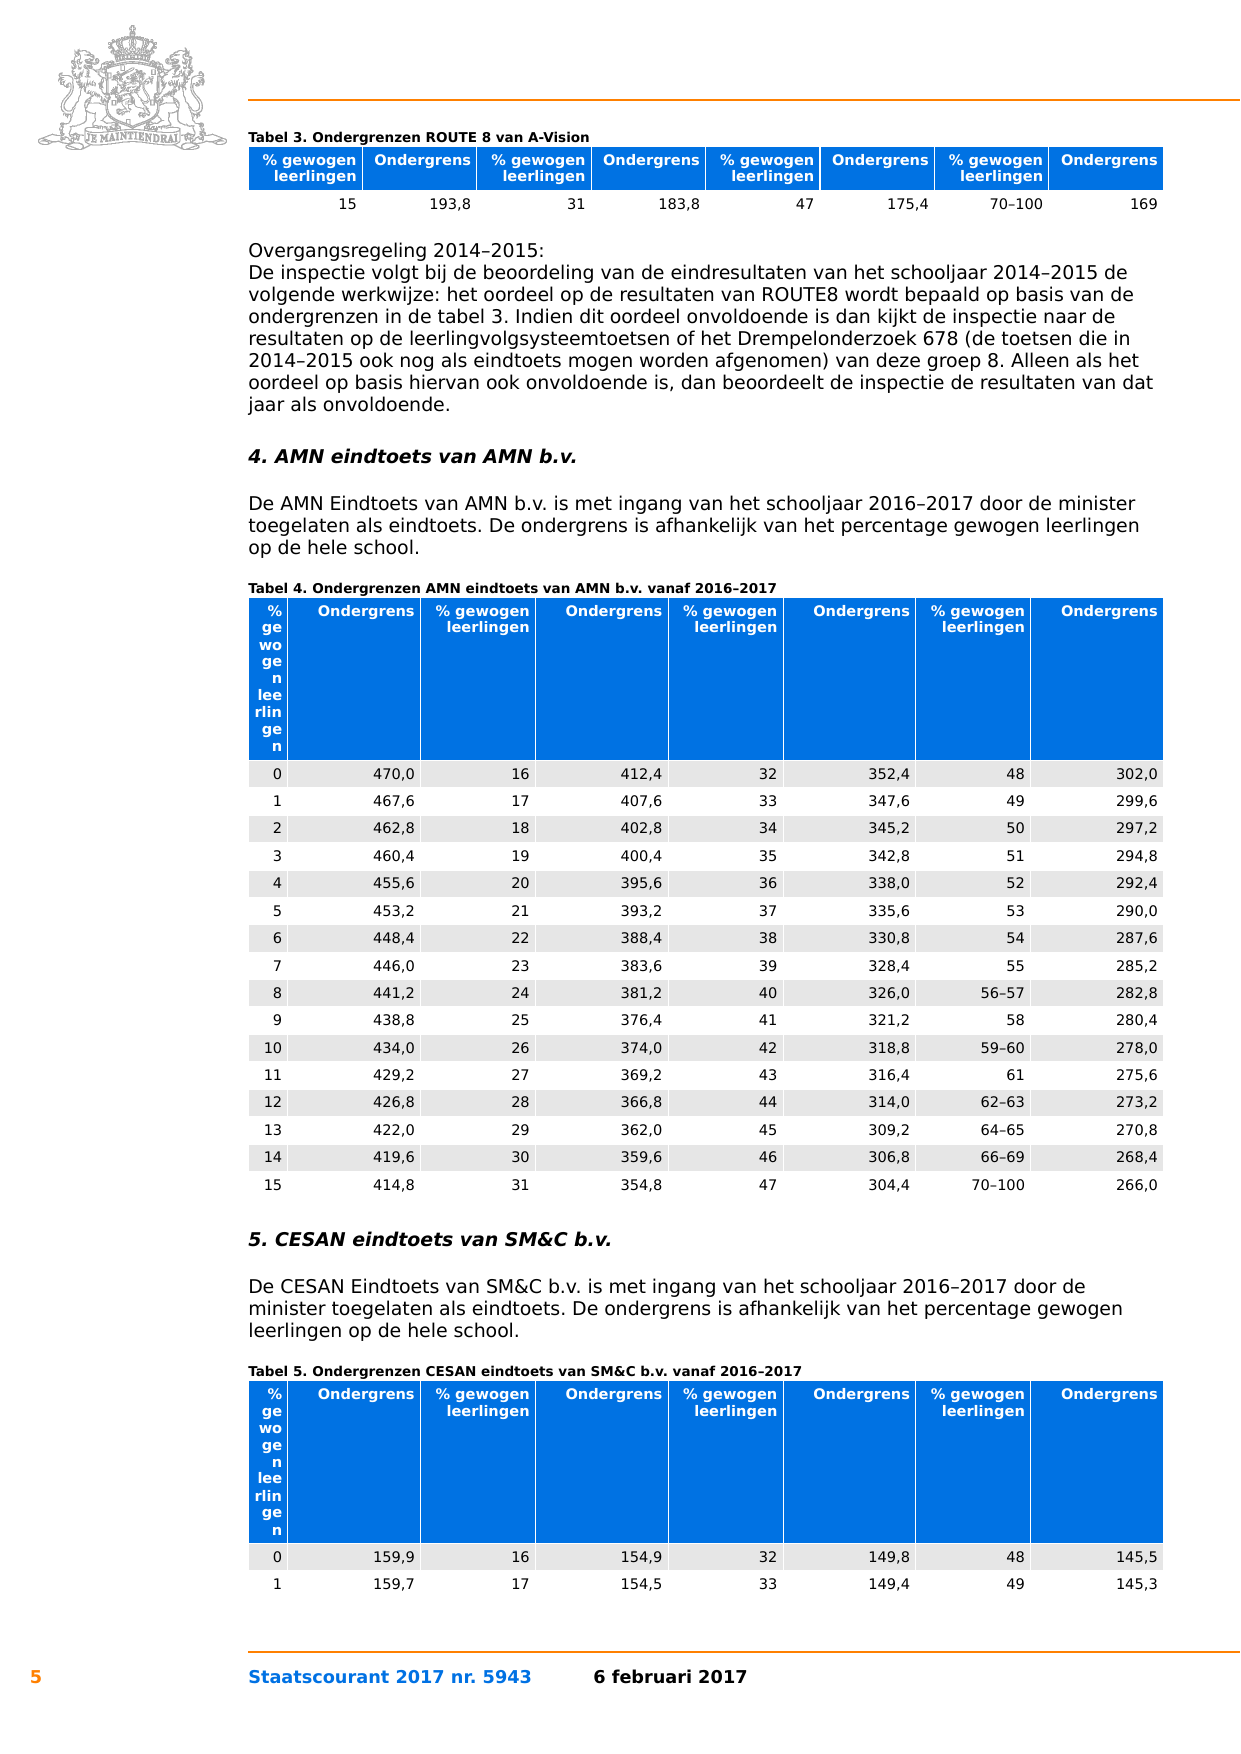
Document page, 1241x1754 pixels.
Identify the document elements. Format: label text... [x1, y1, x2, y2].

table_cell 17 [421, 1571, 535, 1598]
table_cell 270,8 [1031, 1117, 1163, 1143]
table_cell 149,8 [784, 1544, 915, 1570]
table_cell Ondergrens [784, 598, 915, 760]
table_cell 43 [669, 1062, 783, 1089]
table_cell 50 [916, 816, 1030, 842]
text De AMN Eindtoets van AMN b.v. is met ingang van het schooljaar 2016–2017 door de minister toegelaten als eindtoets. De ondergrens is afhankelijk van het percentage gewogen leerlingen op de hele school. [248, 493, 1163, 559]
table_cell 28 [421, 1090, 535, 1116]
table_cell 70–100 [935, 191, 1048, 217]
table_cell 40 [669, 980, 783, 1006]
table_cell 34 [669, 816, 783, 842]
table_cell 32 [669, 761, 783, 787]
table_cell 49 [916, 1571, 1030, 1598]
table_cell 27 [421, 1062, 535, 1089]
table_cell 374,0 [536, 1035, 668, 1061]
table_cell 362,0 [536, 1117, 668, 1143]
table_cell 23 [421, 953, 535, 979]
table_cell 297,2 [1031, 816, 1163, 842]
table_cell 31 [477, 191, 591, 217]
table_cell 359,6 [536, 1145, 668, 1171]
table_cell 470,0 [288, 761, 420, 787]
table_cell % gewogen leerlingen [669, 598, 783, 760]
table_cell 35 [669, 843, 783, 869]
table_cell 149,4 [784, 1571, 915, 1598]
table_cell 453,2 [288, 898, 420, 924]
table_cell 455,6 [288, 871, 420, 897]
table_cell 352,4 [784, 761, 915, 787]
table_cell Ondergrens [288, 598, 420, 760]
table_cell 49 [916, 788, 1030, 815]
table_cell 292,4 [1031, 871, 1163, 897]
table_cell % gewogen leerlingen [706, 147, 819, 190]
table_cell 0 [249, 761, 287, 787]
table_cell 306,8 [784, 1145, 915, 1171]
table_cell 44 [669, 1090, 783, 1116]
table_cell 47 [706, 191, 819, 217]
table_cell 31 [421, 1172, 535, 1198]
table_cell 36 [669, 871, 783, 897]
table_cell 5 [249, 898, 287, 924]
table_cell 4 [249, 871, 287, 897]
table_cell 169 [1049, 191, 1163, 217]
table_cell 42 [669, 1035, 783, 1061]
table_cell 21 [421, 898, 535, 924]
table_cell 412,4 [536, 761, 668, 787]
table_cell 53 [916, 898, 1030, 924]
table_cell 294,8 [1031, 843, 1163, 869]
table_cell 402,8 [536, 816, 668, 842]
table_cell 393,2 [536, 898, 668, 924]
table_cell 7 [249, 953, 287, 979]
table_cell 275,6 [1031, 1062, 1163, 1089]
table_cell 462,8 [288, 816, 420, 842]
table_cell 395,6 [536, 871, 668, 897]
table_cell 282,8 [1031, 980, 1163, 1006]
table_cell % gewogen leerlingen [421, 598, 535, 760]
table_cell % gewogen leerlingen [249, 1381, 287, 1543]
table_cell 347,6 [784, 788, 915, 815]
table_cell Ondergrens [1031, 598, 1163, 760]
table_cell 0 [249, 1544, 287, 1570]
table_cell 59–60 [916, 1035, 1030, 1061]
table_cell 345,2 [784, 816, 915, 842]
table_cell 37 [669, 898, 783, 924]
subtitle 5. CESAN eindtoets van SM&C b.v. [248, 1229, 1163, 1251]
table_cell 6 [249, 925, 287, 952]
table_cell 24 [421, 980, 535, 1006]
text De inspectie volgt bij de beoordeling van de eindresultaten van het schooljaar 2014–2015 de volgende werkwijze: het oordeel op de resultaten van ROUTE8 wordt bepaald op basis van de ondergrenzen in de tabel 3. Indien dit oordeel onvoldoende is dan kijkt de inspectie naar de resultaten op de leerlingvolgsysteemtoetsen of het Drempelonderzoek 678 (de toetsen die in 2014–2015 ook nog als eindtoets mogen worden afgenomen) van deze groep 8. Alleen als het oordeel op basis hiervan ook onvoldoende is, dan beoordeelt de inspectie de resultaten van dat jaar als onvoldoende. [248, 262, 1163, 416]
table_cell % gewogen leerlingen [477, 147, 591, 190]
table_cell 61 [916, 1062, 1030, 1089]
table_cell 18 [421, 816, 535, 842]
table_cell Ondergrens [536, 598, 668, 760]
table_cell 58 [916, 1008, 1030, 1034]
table_cell 175,4 [821, 191, 934, 217]
table_cell 54 [916, 925, 1030, 952]
table_cell 342,8 [784, 843, 915, 869]
table_cell 278,0 [1031, 1035, 1163, 1061]
table_cell 429,2 [288, 1062, 420, 1089]
table_cell Ondergrens [784, 1381, 915, 1543]
table_cell 388,4 [536, 925, 668, 952]
table_cell 354,8 [536, 1172, 668, 1198]
table_cell Ondergrens [1031, 1381, 1163, 1543]
table_cell 10 [249, 1035, 287, 1061]
table_cell 335,6 [784, 898, 915, 924]
table_cell 8 [249, 980, 287, 1006]
table_cell % gewogen leerlingen [916, 598, 1030, 760]
table_cell 20 [421, 871, 535, 897]
table_cell 407,6 [536, 788, 668, 815]
subtitle 4. AMN eindtoets van AMN b.v. [248, 446, 1163, 468]
table_cell 33 [669, 1571, 783, 1598]
table_cell 438,8 [288, 1008, 420, 1034]
table_cell 3 [249, 843, 287, 869]
table_cell 39 [669, 953, 783, 979]
table_cell 64–65 [916, 1117, 1030, 1143]
table_cell 316,4 [784, 1062, 915, 1089]
table_cell 154,9 [536, 1544, 668, 1570]
table_cell 268,4 [1031, 1145, 1163, 1171]
table_cell 52 [916, 871, 1030, 897]
table_cell 309,2 [784, 1117, 915, 1143]
table_cell 66–69 [916, 1145, 1030, 1171]
table_cell Ondergrens [363, 147, 476, 190]
table_cell % gewogen leerlingen [249, 598, 287, 760]
table_cell 434,0 [288, 1035, 420, 1061]
table_cell 19 [421, 843, 535, 869]
table_cell 328,4 [784, 953, 915, 979]
table_cell 381,2 [536, 980, 668, 1006]
table_cell 321,2 [784, 1008, 915, 1034]
table_cell 154,5 [536, 1571, 668, 1598]
table_cell 12 [249, 1090, 287, 1116]
table_cell 299,6 [1031, 788, 1163, 815]
table_cell 159,9 [288, 1544, 420, 1570]
table_cell 467,6 [288, 788, 420, 815]
table_cell Ondergrens [536, 1381, 668, 1543]
table_cell 51 [916, 843, 1030, 869]
table_cell 13 [249, 1117, 287, 1143]
table_cell 273,2 [1031, 1090, 1163, 1116]
table_cell 41 [669, 1008, 783, 1034]
picture [38, 25, 227, 150]
table_cell 26 [421, 1035, 535, 1061]
table_cell % gewogen leerlingen [935, 147, 1048, 190]
table_cell 9 [249, 1008, 287, 1034]
table_cell 16 [421, 761, 535, 787]
table_cell 1 [249, 1571, 287, 1598]
table_cell 193,8 [363, 191, 476, 217]
table_cell 62–63 [916, 1090, 1030, 1116]
table_cell 304,4 [784, 1172, 915, 1198]
table_cell 400,4 [536, 843, 668, 869]
table_cell % gewogen leerlingen [916, 1381, 1030, 1543]
table_cell 47 [669, 1172, 783, 1198]
table_cell 287,6 [1031, 925, 1163, 952]
text De CESAN Eindtoets van SM&C b.v. is met ingang van het schooljaar 2016–2017 door de minister toegelaten als eindtoets. De ondergrens is afhankelijk van het percentage gewogen leerlingen op de hele school. [248, 1276, 1163, 1342]
table_cell 338,0 [784, 871, 915, 897]
table_cell 183,8 [592, 191, 705, 217]
table_cell 45 [669, 1117, 783, 1143]
table_cell 159,7 [288, 1571, 420, 1598]
table_cell Ondergrens [288, 1381, 420, 1543]
table_cell 22 [421, 925, 535, 952]
table_cell 266,0 [1031, 1172, 1163, 1198]
table_cell Ondergrens [821, 147, 934, 190]
table_cell 70–100 [916, 1172, 1030, 1198]
table_cell 460,4 [288, 843, 420, 869]
table_cell 16 [421, 1544, 535, 1570]
text Overgangsregeling 2014–2015: [248, 240, 1163, 262]
table_cell 314,0 [784, 1090, 915, 1116]
table_cell 38 [669, 925, 783, 952]
table_cell 419,6 [288, 1145, 420, 1171]
table_cell 145,3 [1031, 1571, 1163, 1598]
table_cell % gewogen leerlingen [249, 147, 362, 190]
table_cell 446,0 [288, 953, 420, 979]
table_cell 376,4 [536, 1008, 668, 1034]
table_cell 326,0 [784, 980, 915, 1006]
table_cell 33 [669, 788, 783, 815]
table_header Tabel 4. Ondergrenzen AMN eindtoets van AMN b.v. vanaf 2016–2017 [248, 581, 1163, 597]
table_cell 366,8 [536, 1090, 668, 1116]
table_cell 285,2 [1031, 953, 1163, 979]
table_cell 14 [249, 1145, 287, 1171]
table_cell 426,8 [288, 1090, 420, 1116]
table_cell Ondergrens [1049, 147, 1163, 190]
table_cell 15 [249, 1172, 287, 1198]
table_cell 280,4 [1031, 1008, 1163, 1034]
table_header Tabel 5. Ondergrenzen CESAN eindtoets van SM&C b.v. vanaf 2016–2017 [248, 1364, 1163, 1380]
table_cell 46 [669, 1145, 783, 1171]
table_cell 17 [421, 788, 535, 815]
table_cell 290,0 [1031, 898, 1163, 924]
table_cell 369,2 [536, 1062, 668, 1089]
table_cell % gewogen leerlingen [669, 1381, 783, 1543]
table_cell 2 [249, 816, 287, 842]
table_cell 448,4 [288, 925, 420, 952]
table_cell 11 [249, 1062, 287, 1089]
table_cell 55 [916, 953, 1030, 979]
table_cell 441,2 [288, 980, 420, 1006]
table_cell % gewogen leerlingen [421, 1381, 535, 1543]
table_cell 56–57 [916, 980, 1030, 1006]
table_cell 30 [421, 1145, 535, 1171]
table_cell 29 [421, 1117, 535, 1143]
table_cell 32 [669, 1544, 783, 1570]
table_cell 330,8 [784, 925, 915, 952]
table_cell 383,6 [536, 953, 668, 979]
table_header Tabel 3. Ondergrenzen ROUTE 8 van A-Vision [248, 130, 1163, 146]
table_cell 145,5 [1031, 1544, 1163, 1570]
table_cell 318,8 [784, 1035, 915, 1061]
table_cell 422,0 [288, 1117, 420, 1143]
table_cell 1 [249, 788, 287, 815]
table_cell 48 [916, 1544, 1030, 1570]
table_cell 15 [249, 191, 362, 217]
table_cell Ondergrens [592, 147, 705, 190]
table_cell 25 [421, 1008, 535, 1034]
table_cell 414,8 [288, 1172, 420, 1198]
table_cell 302,0 [1031, 761, 1163, 787]
table_cell 48 [916, 761, 1030, 787]
